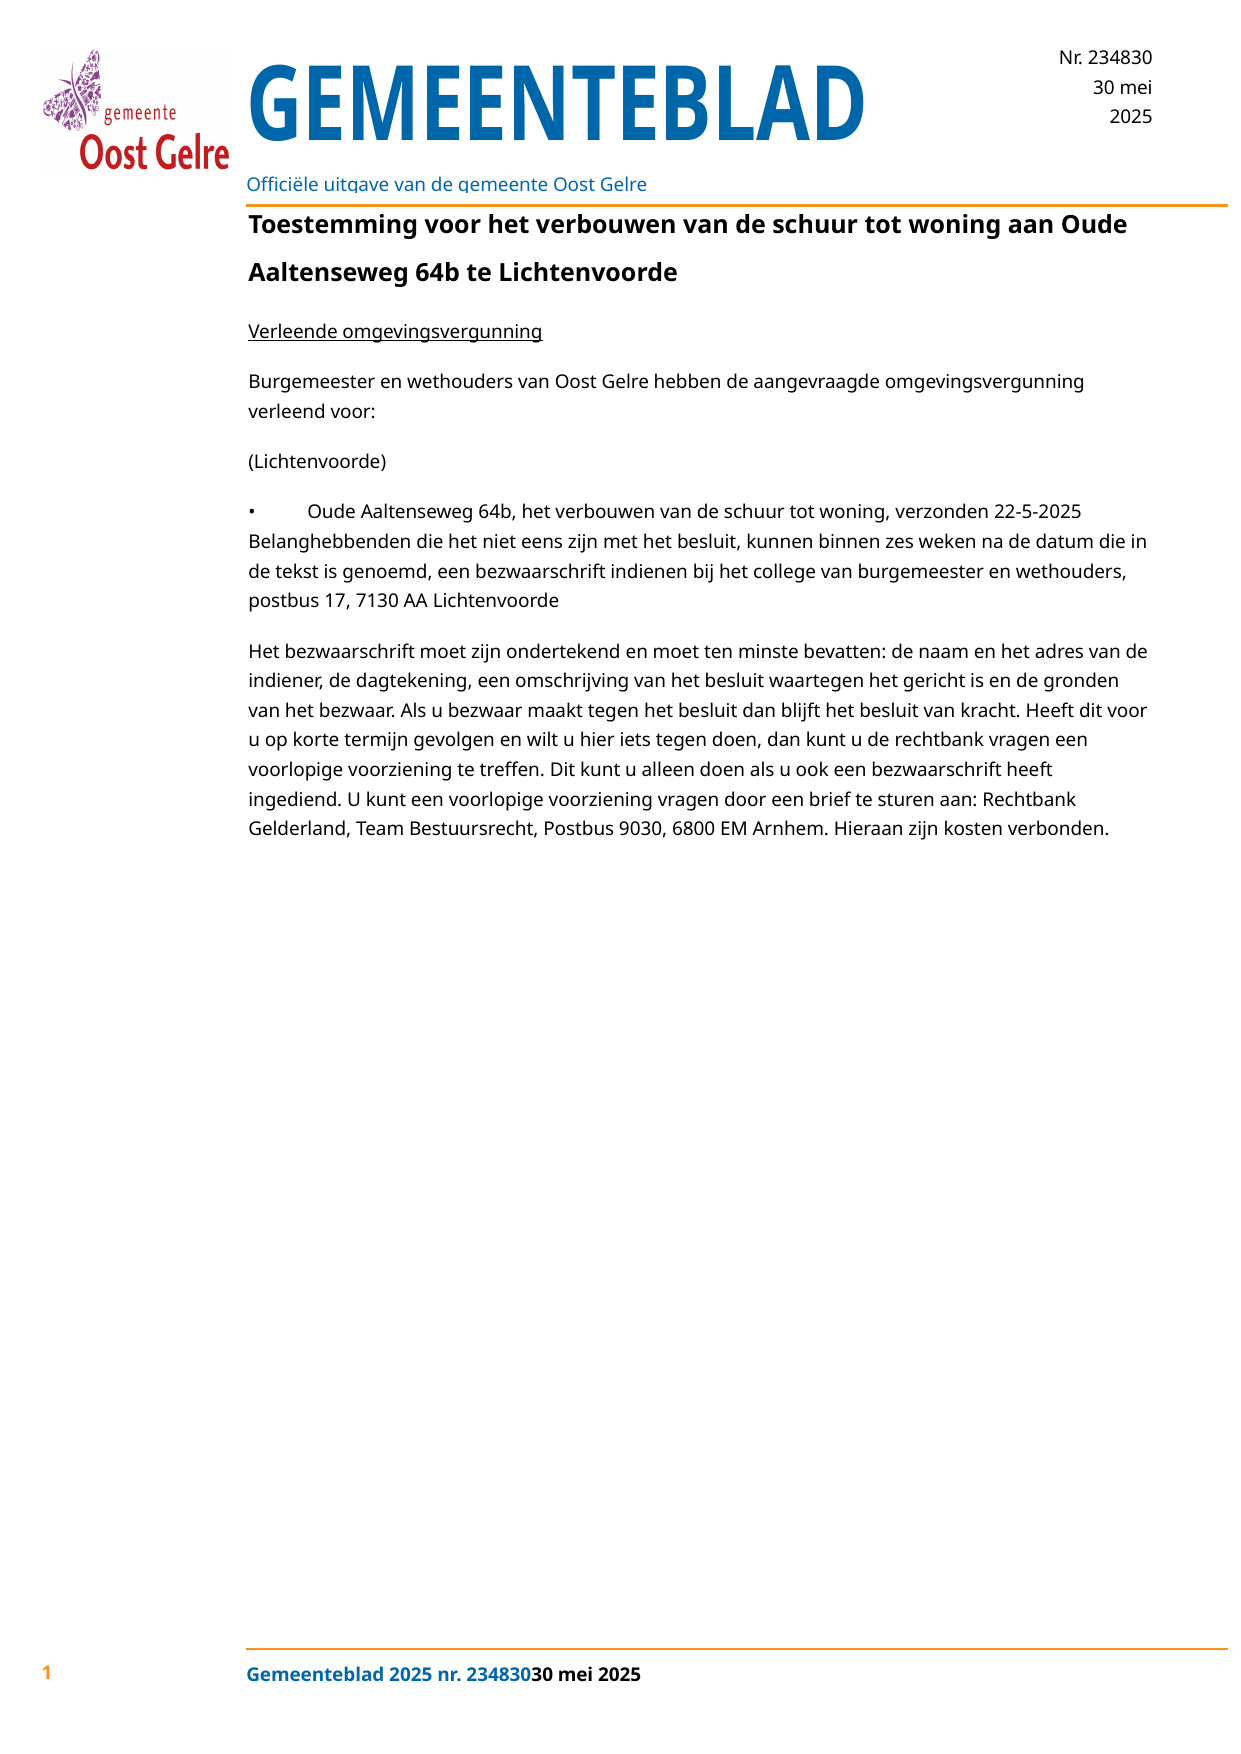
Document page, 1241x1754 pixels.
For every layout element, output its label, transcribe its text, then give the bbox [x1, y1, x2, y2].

text Burgemeester en wethouders van Oost Gelre hebben de aangevraagde omgevingsvergunning verleend voor: [248, 368, 1152, 424]
text Toestemming voor het verbouwen van de schuur tot woning aan Oude Aaltenseweg 64b te Lichtenvoorde [248, 207, 1152, 288]
text (Lichtenvoorde) [248, 448, 1152, 474]
text Verleende omgevingsvergunning [248, 318, 1152, 344]
list Oude Aaltenseweg 64b, het verbouwen van de schuur tot woning, verzonden 22-5-2025 [248, 499, 1152, 524]
picture [41, 47, 231, 172]
text Belanghebbenden die het niet eens zijn met het besluit, kunnen binnen zes weken na de datum die in de tekst is genoemd, een bezwaarschrift indienen bij het college van burgemeester en wethouders, postbus 17, 7130 AA Lichtenvoorde [248, 528, 1152, 613]
text Het bezwaarschrift moet zijn ondertekend en moet ten minste bevatten: de naam en het adres van de indiener, de dagtekening, een omschrijving van het besluit waartegen het gericht is en de gronden van het bezwaar. Als u bezwaar maakt tegen het besluit dan blijft het besluit van kracht. Heeft dit voor u op korte termijn gevolgen en wilt u hier iets tegen doen, dan kunt u de rechtbank vragen een voorlopige voorziening te treffen. Dit kunt u alleen doen als u ook een bezwaarschrift heeft ingediend. U kunt een voorlopige voorziening vragen door een brief te sturen aan: Rechtbank Gelderland, Team Bestuursrecht, Postbus 9030, 6800 EM Arnhem. Hieraan zijn kosten verbonden. [248, 638, 1152, 841]
